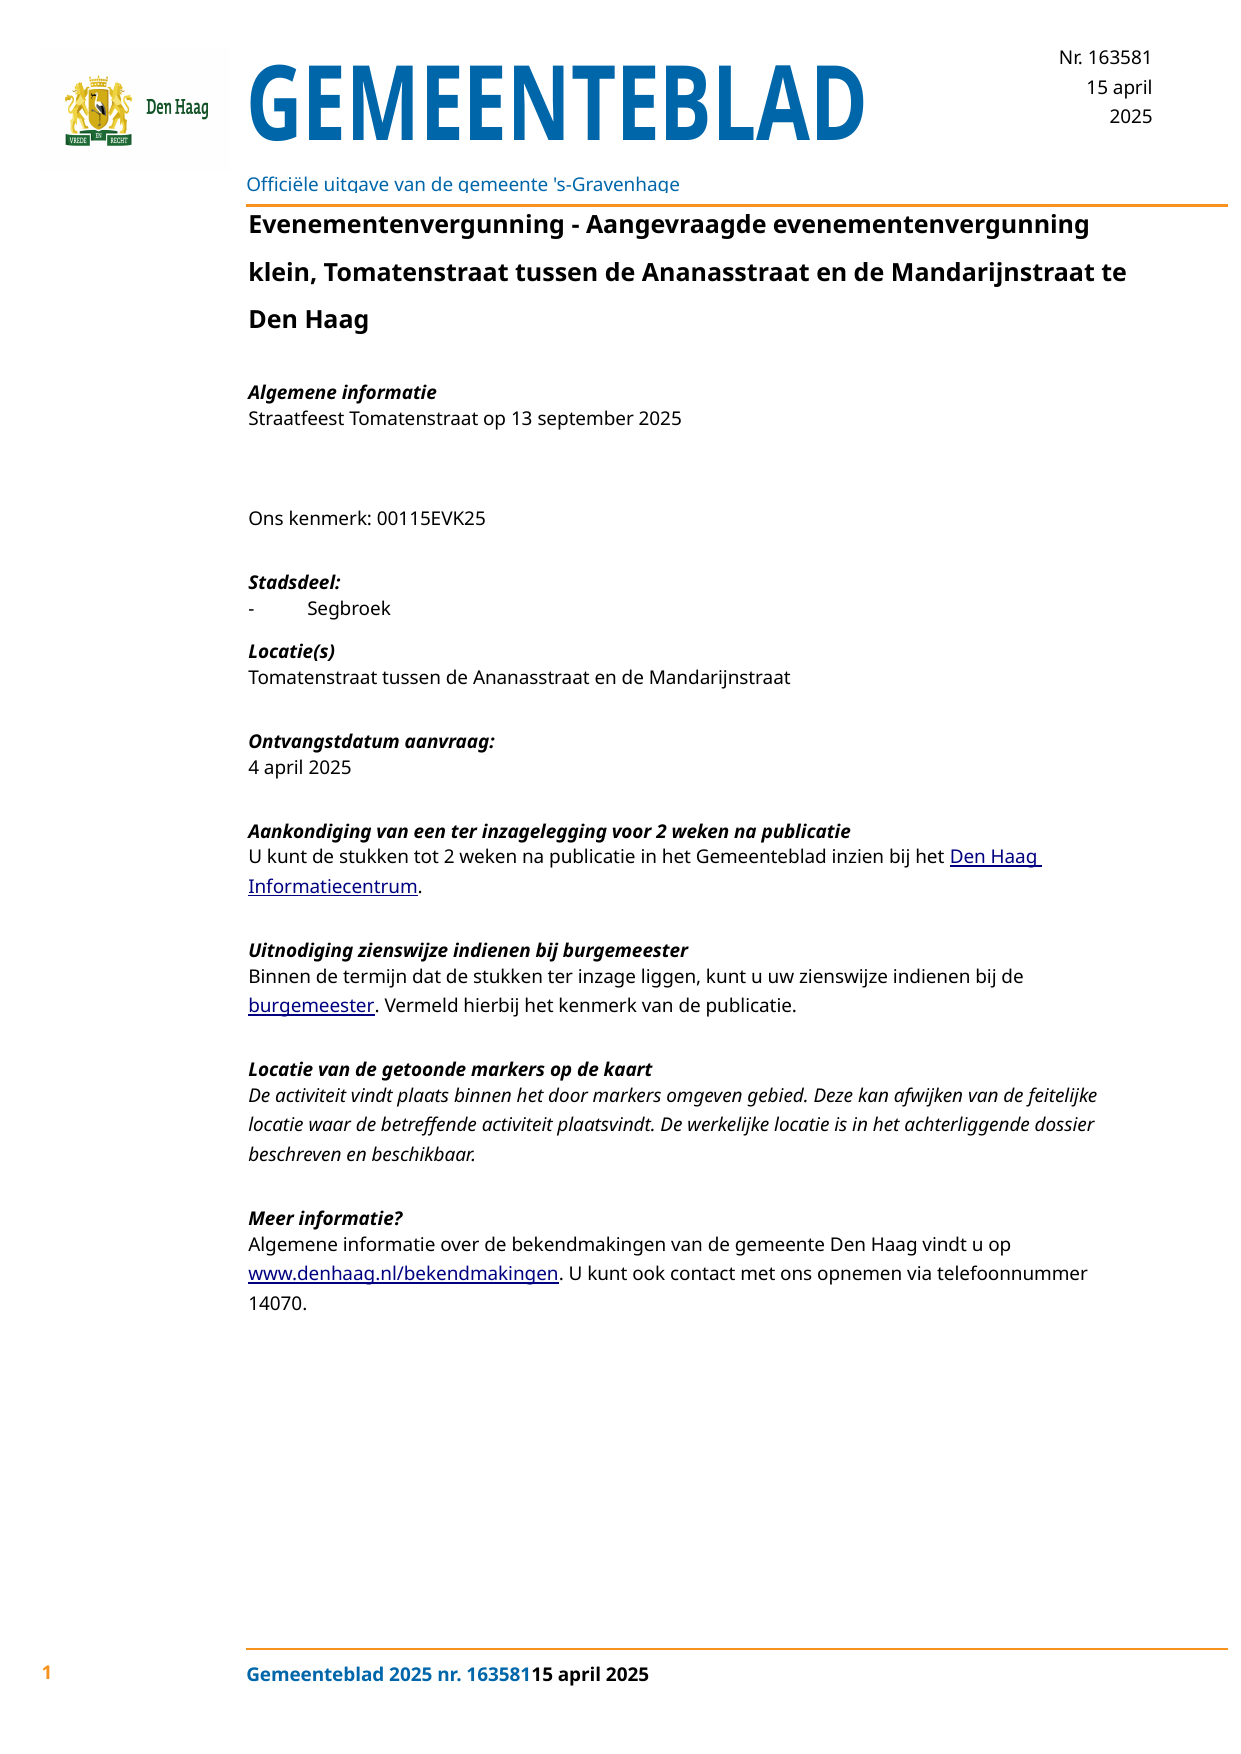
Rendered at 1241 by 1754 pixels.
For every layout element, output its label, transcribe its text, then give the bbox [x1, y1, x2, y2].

text Stadsdeel: [248, 569, 1152, 595]
text Aankondiging van een ter inzagelegging voor 2 weken na publicatie [248, 818, 1152, 843]
text Ontvangstdatum aanvraag: [248, 728, 1152, 754]
list Segbroek [248, 595, 1152, 621]
text Locatie(s) [248, 638, 1152, 664]
text Tomatenstraat tussen de Ananasstraat en de Mandarijnstraat [248, 664, 1152, 690]
text Uitnodiging zienswijze indienen bij burgemeester [248, 937, 1152, 963]
text De activiteit vindt plaats binnen het door markers omgeven gebied. Deze kan afwijken van de feitelijke locatie waar de betreffende activiteit plaatsvindt. De werkelijke locatie is in het achterliggende dossier beschreven en beschikbaar. [248, 1082, 1152, 1167]
text Algemene informatie [248, 379, 1152, 405]
text Straatfeest Tomatenstraat op 13 september 2025 [248, 405, 1152, 431]
text Locatie van de getoonde markers op de kaart [248, 1056, 1152, 1082]
text Binnen de termijn dat de stukken ter inzage liggen, kunt u uw zienswijze indienen bij de burgemeester. Vermeld hierbij het kenmerk van de publicatie. [248, 963, 1152, 1018]
text Algemene informatie over de bekendmakingen van de gemeente Den Haag vindt u op www.denhaag.nl/bekendmakingen. U kunt ook contact met ons opnemen via telefoonnummer 14070. [248, 1231, 1152, 1316]
text Meer informatie? [248, 1205, 1152, 1231]
text Ons kenmerk: 00115EVK25 [248, 506, 1152, 531]
text U kunt de stukken tot 2 weken na publicatie in het Gemeenteblad inzien bij het Den Haag Informatiecentrum. [248, 843, 1152, 899]
text 4 april 2025 [248, 754, 1152, 779]
picture [41, 47, 231, 172]
text Evenementenvergunning - Aangevraagde evenementenvergunning klein, Tomatenstraat tussen de Ananasstraat en de Mandarijnstraat te Den Haag [248, 207, 1152, 336]
